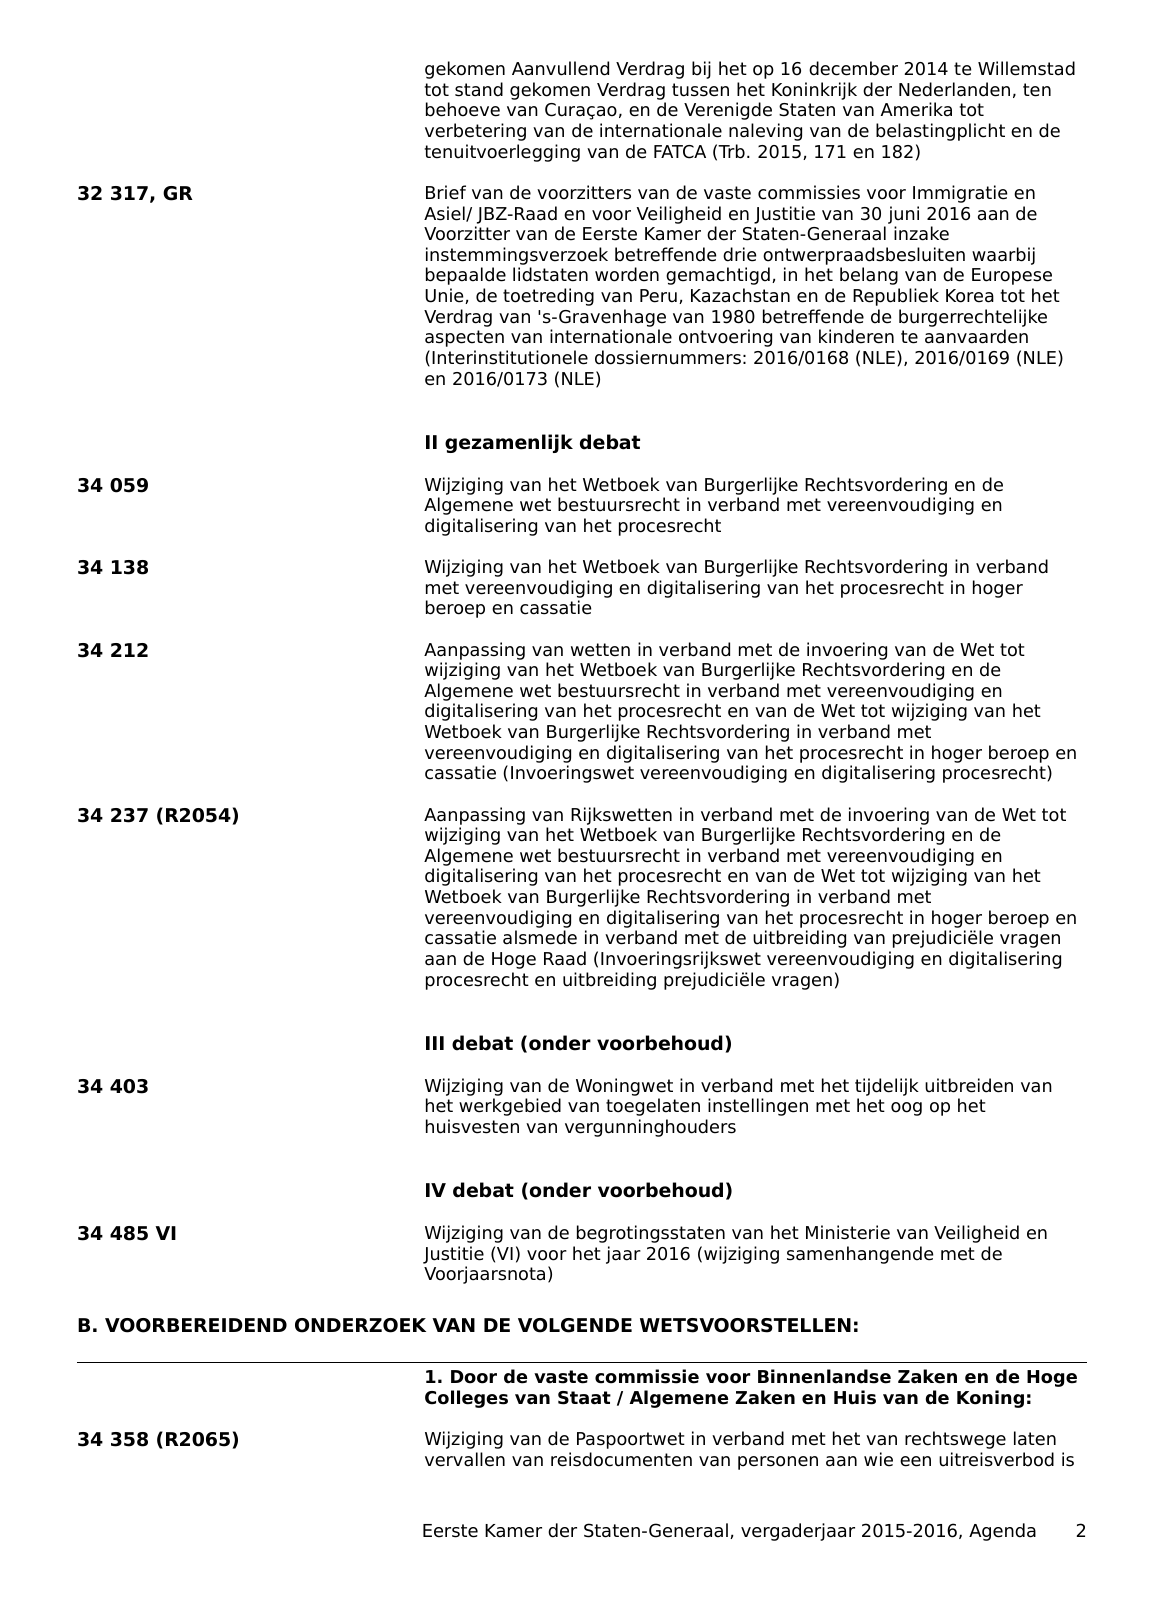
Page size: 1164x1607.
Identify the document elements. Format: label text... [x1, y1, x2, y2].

table_cell [401, 640, 418, 784]
table_cell Wijziging van de Paspoortwet in verband met het van rechtswege laten vervallen van reisdocumenten van personen aan wie een uitreisverbod is [418, 1429, 1087, 1471]
table_cell [77, 1202, 401, 1223]
table_cell [401, 454, 418, 474]
table_cell [401, 1011, 418, 1055]
table_cell Wijziging van de begrotingsstaten van het Ministerie van Veiligheid en Justitie (VI) voor het jaar 2016 (wijziging samenhangende met de Voorjaarsnota) [418, 1223, 1087, 1285]
table_cell [401, 162, 418, 183]
table_cell gekomen Aanvullend Verdrag bij het op 16 december 2014 te Willemstad tot stand gekomen Verdrag tussen het Koninkrijk der Nederlanden, ten behoeve van Curaçao, en de Verenigde Staten van Amerika tot verbetering van de internationale naleving van de belastingplicht en de tenuitvoerlegging van de FATCA (Trb. 2015, 171 en 182) [418, 59, 1087, 162]
table_cell [77, 389, 401, 410]
table_cell [401, 475, 418, 536]
table_cell [77, 619, 401, 639]
table_cell 34 358 (R2065) [77, 1429, 401, 1471]
table_cell [401, 410, 418, 454]
table_cell [401, 1076, 418, 1137]
table_cell [418, 454, 1087, 474]
table_cell [418, 990, 1087, 1011]
table_cell [401, 557, 418, 619]
table_cell [418, 1055, 1087, 1076]
table_cell [418, 389, 1087, 410]
table_cell 34 059 [77, 475, 401, 536]
table_cell Wijziging van het Wetboek van Burgerlijke Rechtsvordering in verband met vereenvoudiging en digitalisering van het procesrecht in hoger beroep en cassatie [418, 557, 1087, 619]
table_cell 34 403 [77, 1076, 401, 1137]
table_cell 34 212 [77, 640, 401, 784]
table_cell [77, 162, 401, 183]
table_cell [418, 162, 1087, 183]
table_cell [401, 1158, 418, 1202]
table_cell [401, 536, 418, 557]
table_header 1. Door de vaste commissie voor Binnenlandse Zaken en de Hoge Colleges van Staat / Algemene Zaken en Huis van de Koning: [418, 1363, 1087, 1409]
table_cell IV debat (onder voorbehoud) [418, 1158, 1087, 1202]
table_cell [401, 990, 418, 1011]
table_cell Aanpassing van wetten in verband met de invoering van de Wet tot wijziging van het Wetboek van Burgerlijke Rechtsvordering en de Algemene wet bestuursrecht in verband met vereenvoudiging en digitalisering van het procesrecht en van de Wet tot wijziging van het Wetboek van Burgerlijke Rechtsvordering in verband met vereenvoudiging en digitalisering van het procesrecht in hoger beroep en cassatie (Invoeringswet vereenvoudiging en digitalisering procesrecht) [418, 640, 1087, 784]
table_cell [401, 619, 418, 639]
table_cell II gezamenlijk debat [418, 410, 1087, 454]
table_cell [401, 1138, 418, 1158]
table_header [401, 1363, 418, 1409]
table_cell [401, 1223, 418, 1285]
table_cell [418, 536, 1087, 557]
table_cell Aanpassing van Rijkswetten in verband met de invoering van de Wet tot wijziging van het Wetboek van Burgerlijke Rechtsvordering en de Algemene wet bestuursrecht in verband met vereenvoudiging en digitalisering van het procesrecht en van de Wet tot wijziging van het Wetboek van Burgerlijke Rechtsvordering in verband met vereenvoudiging en digitalisering van het procesrecht in hoger beroep en cassatie alsmede in verband met de uitbreiding van prejudiciële vragen aan de Hoge Raad (Invoeringsrijkswet vereenvoudiging en digitalisering procesrecht en uitbreiding prejudiciële vragen) [418, 805, 1087, 990]
table_cell [77, 1055, 401, 1076]
table_cell [401, 183, 418, 389]
table_cell Wijziging van het Wetboek van Burgerlijke Rechtsvordering en de Algemene wet bestuursrecht in verband met vereenvoudiging en digitalisering van het procesrecht [418, 475, 1087, 536]
table_cell 34 485 VI [77, 1223, 401, 1285]
table_header [77, 1363, 401, 1409]
table_cell III debat (onder voorbehoud) [418, 1011, 1087, 1055]
table_cell [77, 1158, 401, 1202]
table_cell [401, 1429, 418, 1471]
table_cell 34 237 (R2054) [77, 805, 401, 990]
table_cell [418, 619, 1087, 639]
table_cell [77, 1409, 401, 1429]
table_cell [401, 59, 418, 162]
table_cell [401, 1409, 418, 1429]
table_cell [418, 1138, 1087, 1158]
table_cell [77, 59, 401, 162]
table_cell [77, 784, 401, 804]
table_cell [77, 990, 401, 1011]
table_cell 32 317, GR [77, 183, 401, 389]
table_cell [401, 389, 418, 410]
table_cell [77, 1011, 401, 1055]
table_cell [401, 805, 418, 990]
table_cell [401, 1055, 418, 1076]
subtitle B. VOORBEREIDEND ONDERZOEK VAN DE VOLGENDE WETSVOORSTELLEN: [77, 1315, 1087, 1337]
table_cell [77, 1138, 401, 1158]
table_cell [77, 536, 401, 557]
table_cell [401, 784, 418, 804]
table_cell [77, 410, 401, 454]
table_cell Brief van de voorzitters van de vaste commissies voor Immigratie en Asiel/ JBZ-Raad en voor Veiligheid en Justitie van 30 juni 2016 aan de Voorzitter van de Eerste Kamer der Staten-Generaal inzake instemmingsverzoek betreffende drie ontwerpraadsbesluiten waarbij bepaalde lidstaten worden gemachtigd, in het belang van de Europese Unie, de toetreding van Peru, Kazachstan en de Republiek Korea tot het Verdrag van 's-Gravenhage van 1980 betreffende de burgerrechtelijke aspecten van internationale ontvoering van kinderen te aanvaarden (Interinstitutionele dossiernummers: 2016/0168 (NLE), 2016/0169 (NLE) en 2016/0173 (NLE) [418, 183, 1087, 389]
table_cell [418, 1409, 1087, 1429]
table_cell [77, 454, 401, 474]
table_cell [418, 1202, 1087, 1223]
table_cell 34 138 [77, 557, 401, 619]
table_cell [401, 1202, 418, 1223]
table_cell Wijziging van de Woningwet in verband met het tijdelijk uitbreiden van het werkgebied van toegelaten instellingen met het oog op het huisvesten van vergunninghouders [418, 1076, 1087, 1137]
table_cell [418, 784, 1087, 804]
